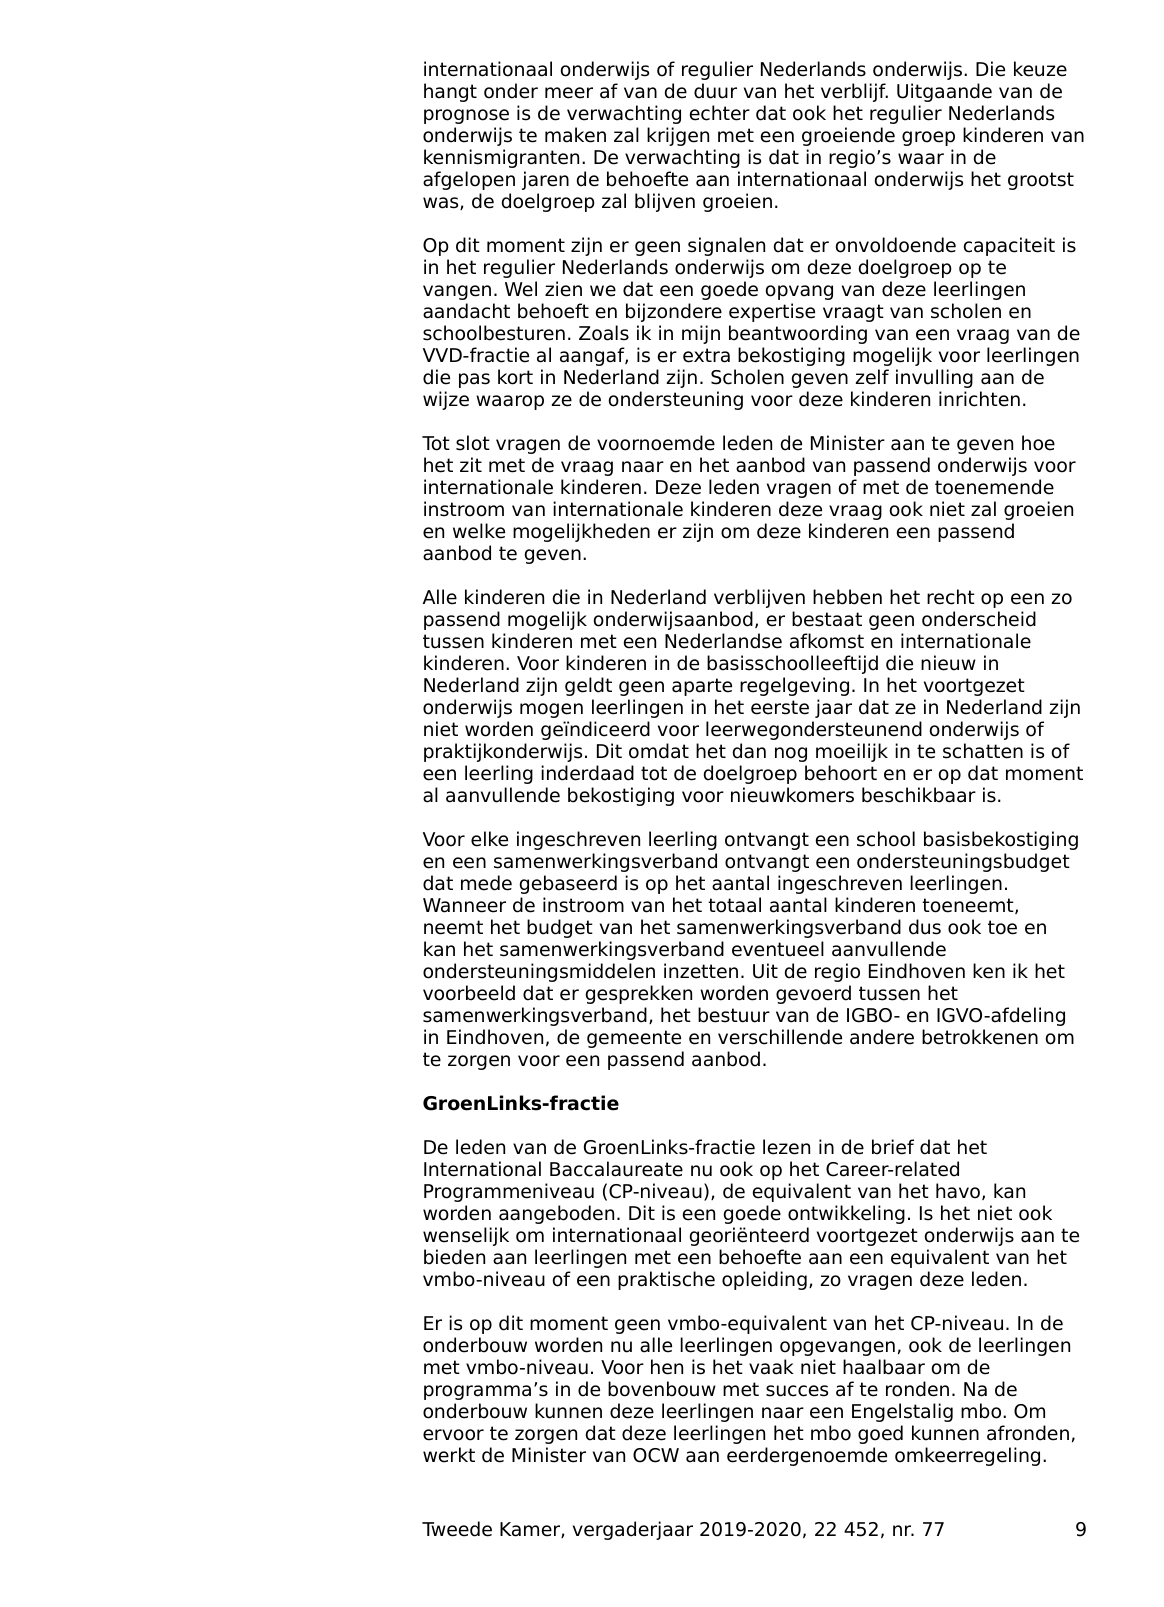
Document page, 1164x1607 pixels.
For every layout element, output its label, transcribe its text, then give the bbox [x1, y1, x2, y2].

text Tot slot vragen de voornoemde leden de Minister aan te geven hoe het zit met de vraag naar en het aanbod van passend onderwijs voor internationale kinderen. Deze leden vragen of met de toenemende instroom van internationale kinderen deze vraag ook niet zal groeien en welke mogelijkheden er zijn om deze kinderen een passend aanbod te geven. [422, 433, 1087, 565]
text Voor elke ingeschreven leerling ontvangt een school basisbekostiging en een samenwerkingsverband ontvangt een ondersteuningsbudget dat mede gebaseerd is op het aantal ingeschreven leerlingen. Wanneer de instroom van het totaal aantal kinderen toeneemt, neemt het budget van het samenwerkingsverband dus ook toe en kan het samenwerkingsverband eventueel aanvullende ondersteuningsmiddelen inzetten. Uit de regio Eindhoven ken ik het voorbeeld dat er gesprekken worden gevoerd tussen het samenwerkingsverband, het bestuur van de IGBO- en IGVO-afdeling in Eindhoven, de gemeente en verschillende andere betrokkenen om te zorgen voor een passend aanbod. [422, 829, 1087, 1071]
text De leden van de GroenLinks-fractie lezen in de brief dat het International Baccalaureate nu ook op het Career-related Programmeniveau (CP-niveau), de equivalent van het havo, kan worden aangeboden. Dit is een goede ontwikkeling. Is het niet ook wenselijk om internationaal georiënteerd voortgezet onderwijs aan te bieden aan leerlingen met een behoefte aan een equivalent van het vmbo-niveau of een praktische opleiding, zo vragen deze leden. [422, 1137, 1087, 1291]
text Op dit moment zijn er geen signalen dat er onvoldoende capaciteit is in het regulier Nederlands onderwijs om deze doelgroep op te vangen. Wel zien we dat een goede opvang van deze leerlingen aandacht behoeft en bijzondere expertise vraagt van scholen en schoolbesturen. Zoals ik in mijn beantwoording van een vraag van de VVD-fractie al aangaf, is er extra bekostiging mogelijk voor leerlingen die pas kort in Nederland zijn. Scholen geven zelf invulling aan de wijze waarop ze de ondersteuning voor deze kinderen inrichten. [422, 235, 1087, 411]
text Er is op dit moment geen vmbo-equivalent van het CP-niveau. In de onderbouw worden nu alle leerlingen opgevangen, ook de leerlingen met vmbo-niveau. Voor hen is het vaak niet haalbaar om de programma’s in de bovenbouw met succes af te ronden. Na de onderbouw kunnen deze leerlingen naar een Engelstalig mbo. Om ervoor te zorgen dat deze leerlingen het mbo goed kunnen afronden, werkt de Minister van OCW aan eerdergenoemde omkeerregeling. [422, 1313, 1087, 1467]
text Alle kinderen die in Nederland verblijven hebben het recht op een zo passend mogelijk onderwijsaanbod, er bestaat geen onderscheid tussen kinderen met een Nederlandse afkomst en internationale kinderen. Voor kinderen in de basisschoolleeftijd die nieuw in Nederland zijn geldt geen aparte regelgeving. In het voortgezet onderwijs mogen leerlingen in het eerste jaar dat ze in Nederland zijn niet worden geïndiceerd voor leerwegondersteunend onderwijs of praktijkonderwijs. Dit omdat het dan nog moeilijk in te schatten is of een leerling inderdaad tot de doelgroep behoort en er op dat moment al aanvullende bekostiging voor nieuwkomers beschikbaar is. [422, 587, 1087, 807]
subtitle GroenLinks-fractie [422, 1093, 1087, 1115]
text internationaal onderwijs of regulier Nederlands onderwijs. Die keuze hangt onder meer af van de duur van het verblijf. Uitgaande van de prognose is de verwachting echter dat ook het regulier Nederlands onderwijs te maken zal krijgen met een groeiende groep kinderen van kennismigranten. De verwachting is dat in regio’s waar in de afgelopen jaren de behoefte aan internationaal onderwijs het grootst was, de doelgroep zal blijven groeien. [422, 59, 1087, 213]
